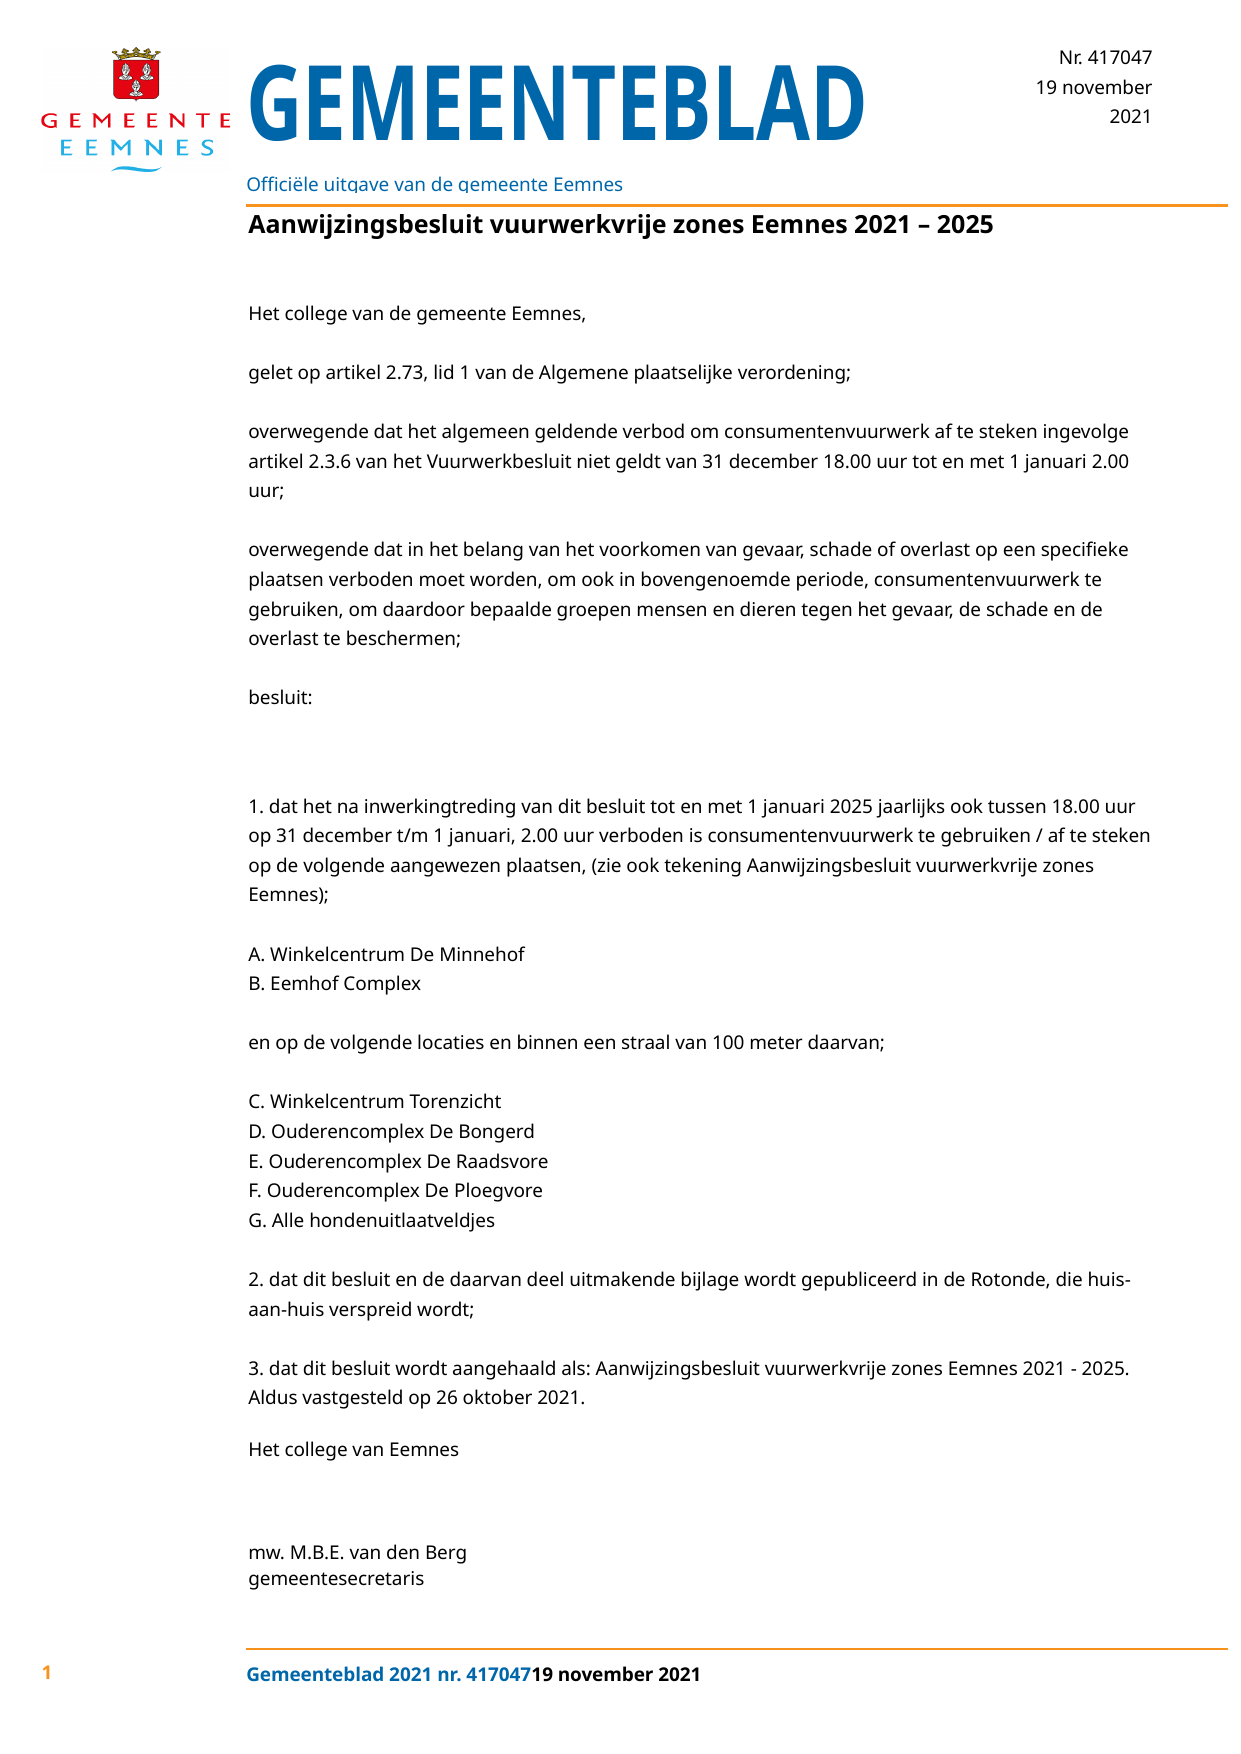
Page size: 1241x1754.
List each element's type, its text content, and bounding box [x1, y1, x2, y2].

text gemeentesecretaris [248, 1565, 1152, 1590]
text B. Eemhof Complex [248, 970, 1152, 996]
text E. Ouderencomplex De Raadsvore [248, 1148, 1152, 1174]
text Aanwijzingsbesluit vuurwerkvrije zones Eemnes 2021 – 2025 [248, 207, 1152, 241]
text Het college van de gemeente Eemnes, [248, 300, 1152, 326]
text C. Winkelcentrum Torenzicht [248, 1089, 1152, 1114]
text G. Alle hondenuitlaatveldjes [248, 1207, 1152, 1233]
text gelet op artikel 2.73, lid 1 van de Algemene plaatselijke verordening; [248, 359, 1152, 385]
text Het college van Eemnes [248, 1436, 1152, 1462]
text Aldus vastgesteld op 26 oktober 2021. [248, 1384, 1152, 1410]
text A. Winkelcentrum De Minnehof [248, 941, 1152, 967]
text overwegende dat het algemeen geldende verbod om consumentenvuurwerk af te steken ingevolge artikel 2.3.6 van het Vuurwerkbesluit niet geldt van 31 december 18.00 uur tot en met 1 januari 2.00 uur; [248, 418, 1152, 503]
text 2. dat dit besluit en de daarvan deel uitmakende bijlage wordt gepubliceerd in de Rotonde, die huis-aan-huis verspreid wordt; [248, 1266, 1152, 1322]
picture [41, 47, 231, 172]
text F. Ouderencomplex De Ploegvore [248, 1177, 1152, 1203]
text overwegende dat in het belang van het voorkomen van gevaar, schade of overlast op een specifieke plaatsen verboden moet worden, om ook in bovengenoemde periode, consumentenvuurwerk te gebruiken, om daardoor bepaalde groepen mensen en dieren tegen het gevaar, de schade en de overlast te beschermen; [248, 537, 1152, 651]
text mw. M.B.E. van den Berg [248, 1539, 1152, 1565]
text 3. dat dit besluit wordt aangehaald als: Aanwijzingsbesluit vuurwerkvrije zones Eemnes 2021 - 2025. [248, 1355, 1152, 1381]
text D. Ouderencomplex De Bongerd [248, 1118, 1152, 1144]
text besluit: [248, 684, 1152, 710]
text en op de volgende locaties en binnen een straal van 100 meter daarvan; [248, 1029, 1152, 1055]
text 1. dat het na inwerkingtreding van dit besluit tot en met 1 januari 2025 jaarlijks ook tussen 18.00 uur op 31 december t/m 1 januari, 2.00 uur verboden is consumentenvuurwerk te gebruiken / af te steken op de volgende aangewezen plaatsen, (zie ook tekening Aanwijzingsbesluit vuurwerkvrije zones Eemnes); [248, 793, 1152, 907]
